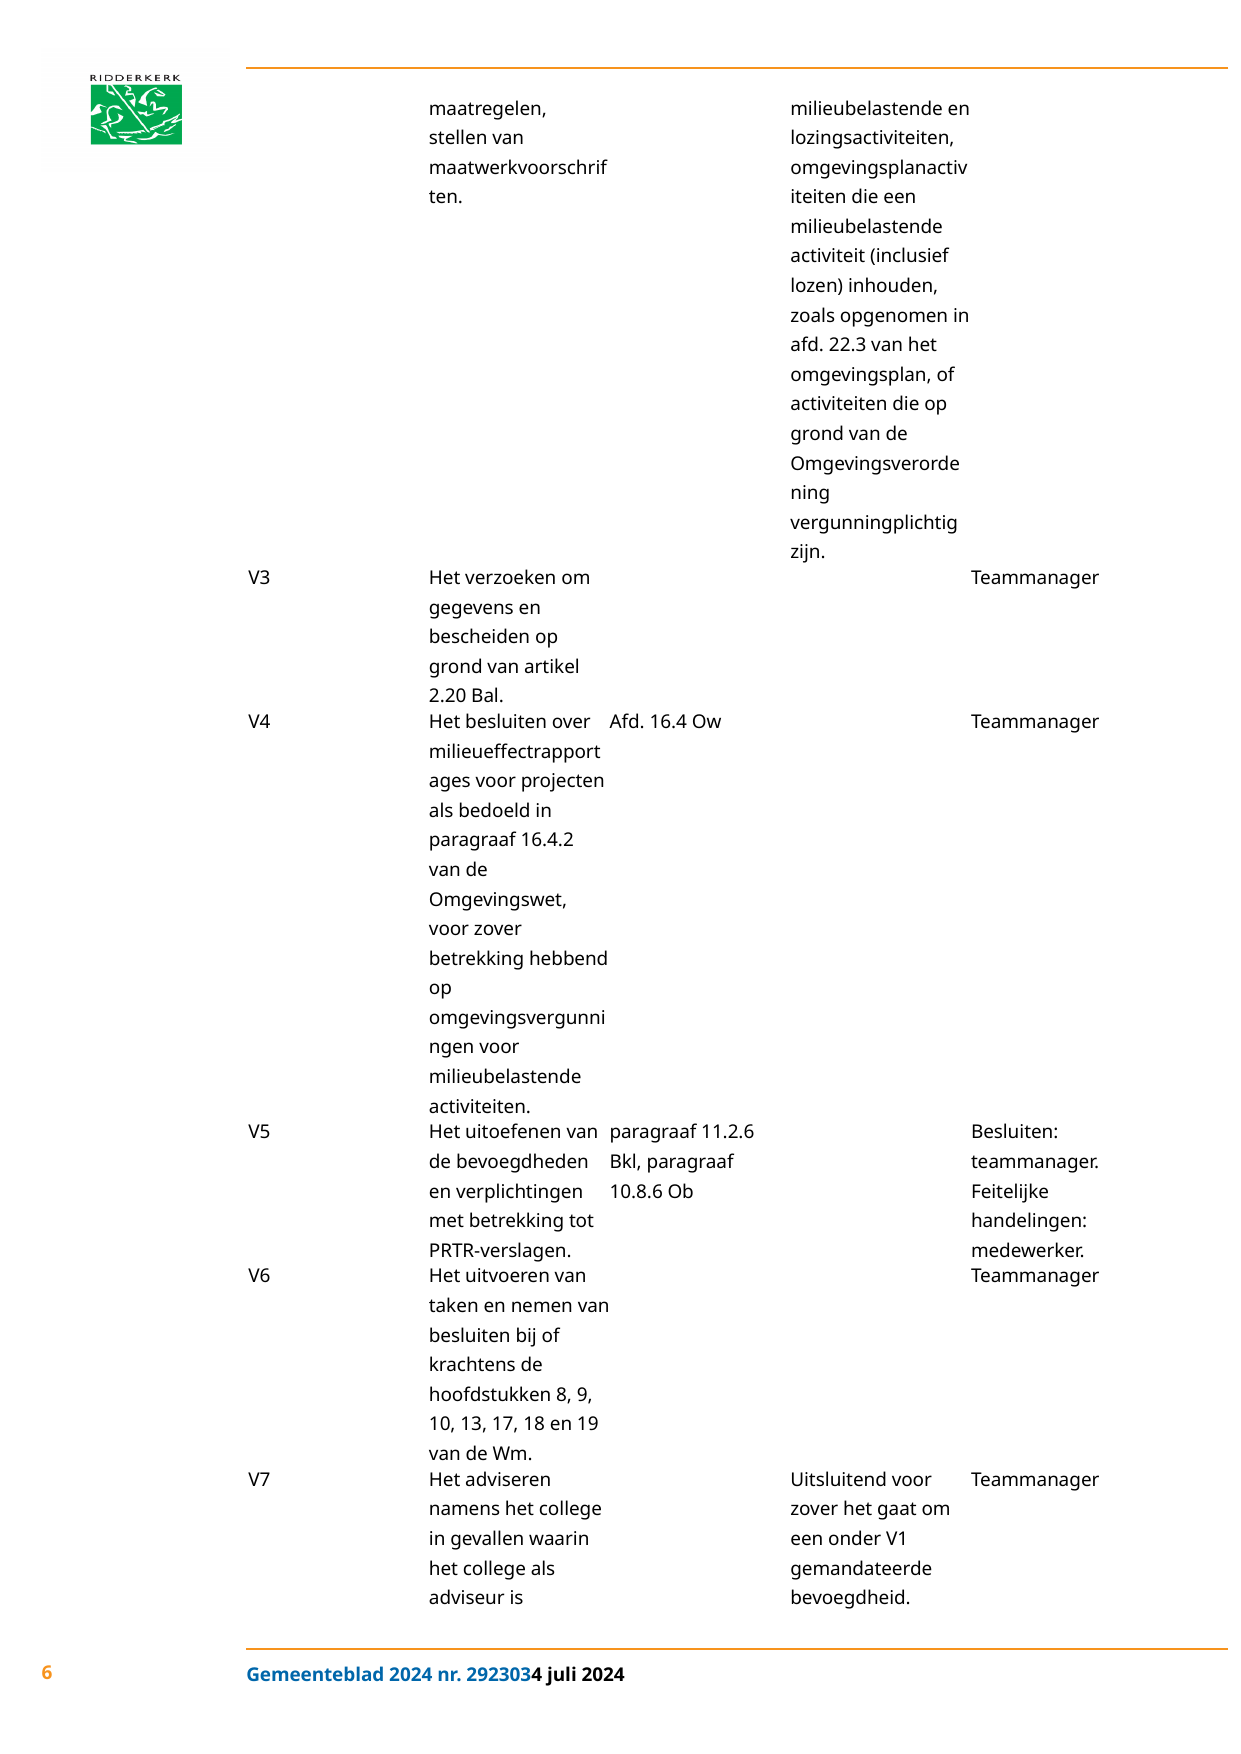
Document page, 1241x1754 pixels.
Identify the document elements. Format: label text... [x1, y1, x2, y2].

table_cell V3 [248, 564, 429, 708]
table_cell Het uitvoeren van taken en nemen van besluiten bij of krachtens de hoofdstukken 8, 9, 10, 13, 17, 18 en 19 van de Wm. [429, 1263, 609, 1466]
table_cell milieubelastende en lozingsactiviteiten, omgevingsplanactiviteiten die een milieubelastende activiteit (inclusief lozen) inhouden, zoals opgenomen in afd. 22.3 van het omgevingsplan, of activiteiten die op grond van de Omgevingsverordening vergunningplichtig zijn. [790, 95, 971, 564]
table_cell [971, 95, 1152, 564]
table_cell Het besluiten over milieueffectrapportages voor projecten als bedoeld in paragraaf 16.4.2 van de Omgevingswet, voor zover betrekking hebbend op omgevingsvergunningen voor milieubelastende activiteiten. [429, 708, 609, 1119]
table_cell V6 [248, 1263, 429, 1466]
table_cell Teammanager [971, 1466, 1152, 1610]
table_cell [248, 95, 429, 564]
table_cell [790, 1263, 971, 1466]
table_cell [609, 1263, 790, 1466]
table_cell Teammanager [971, 1263, 1152, 1466]
table_cell V7 [248, 1466, 429, 1610]
table_cell paragraaf 11.2.6 Bkl, paragraaf 10.8.6 Ob [609, 1119, 790, 1263]
picture [41, 47, 231, 172]
table_cell Afd. 16.4 Ow [609, 708, 790, 1119]
table_cell [790, 708, 971, 1119]
table_cell [609, 95, 790, 564]
table_cell Uitsluitend voor zover het gaat om een onder V1 gemandateerde bevoegdheid. [790, 1466, 971, 1610]
table_cell V4 [248, 708, 429, 1119]
table_cell Teammanager [971, 564, 1152, 708]
table_cell Het adviseren namens het college in gevallen waarin het college als adviseur is [429, 1466, 609, 1610]
table_cell Besluiten: teammanager. Feitelijke handelingen: medewerker. [971, 1119, 1152, 1263]
table_cell [609, 1466, 790, 1610]
table_cell maatregelen, stellen van maatwerkvoorschriften. [429, 95, 609, 564]
table_cell V5 [248, 1119, 429, 1263]
table_cell Het uitoefenen van de bevoegdheden en verplichtingen met betrekking tot PRTR-verslagen. [429, 1119, 609, 1263]
table_cell [790, 564, 971, 708]
table_cell Teammanager [971, 708, 1152, 1119]
table_cell [790, 1119, 971, 1263]
table_cell [609, 564, 790, 708]
table_cell Het verzoeken om gegevens en bescheiden op grond van artikel 2.20 Bal. [429, 564, 609, 708]
